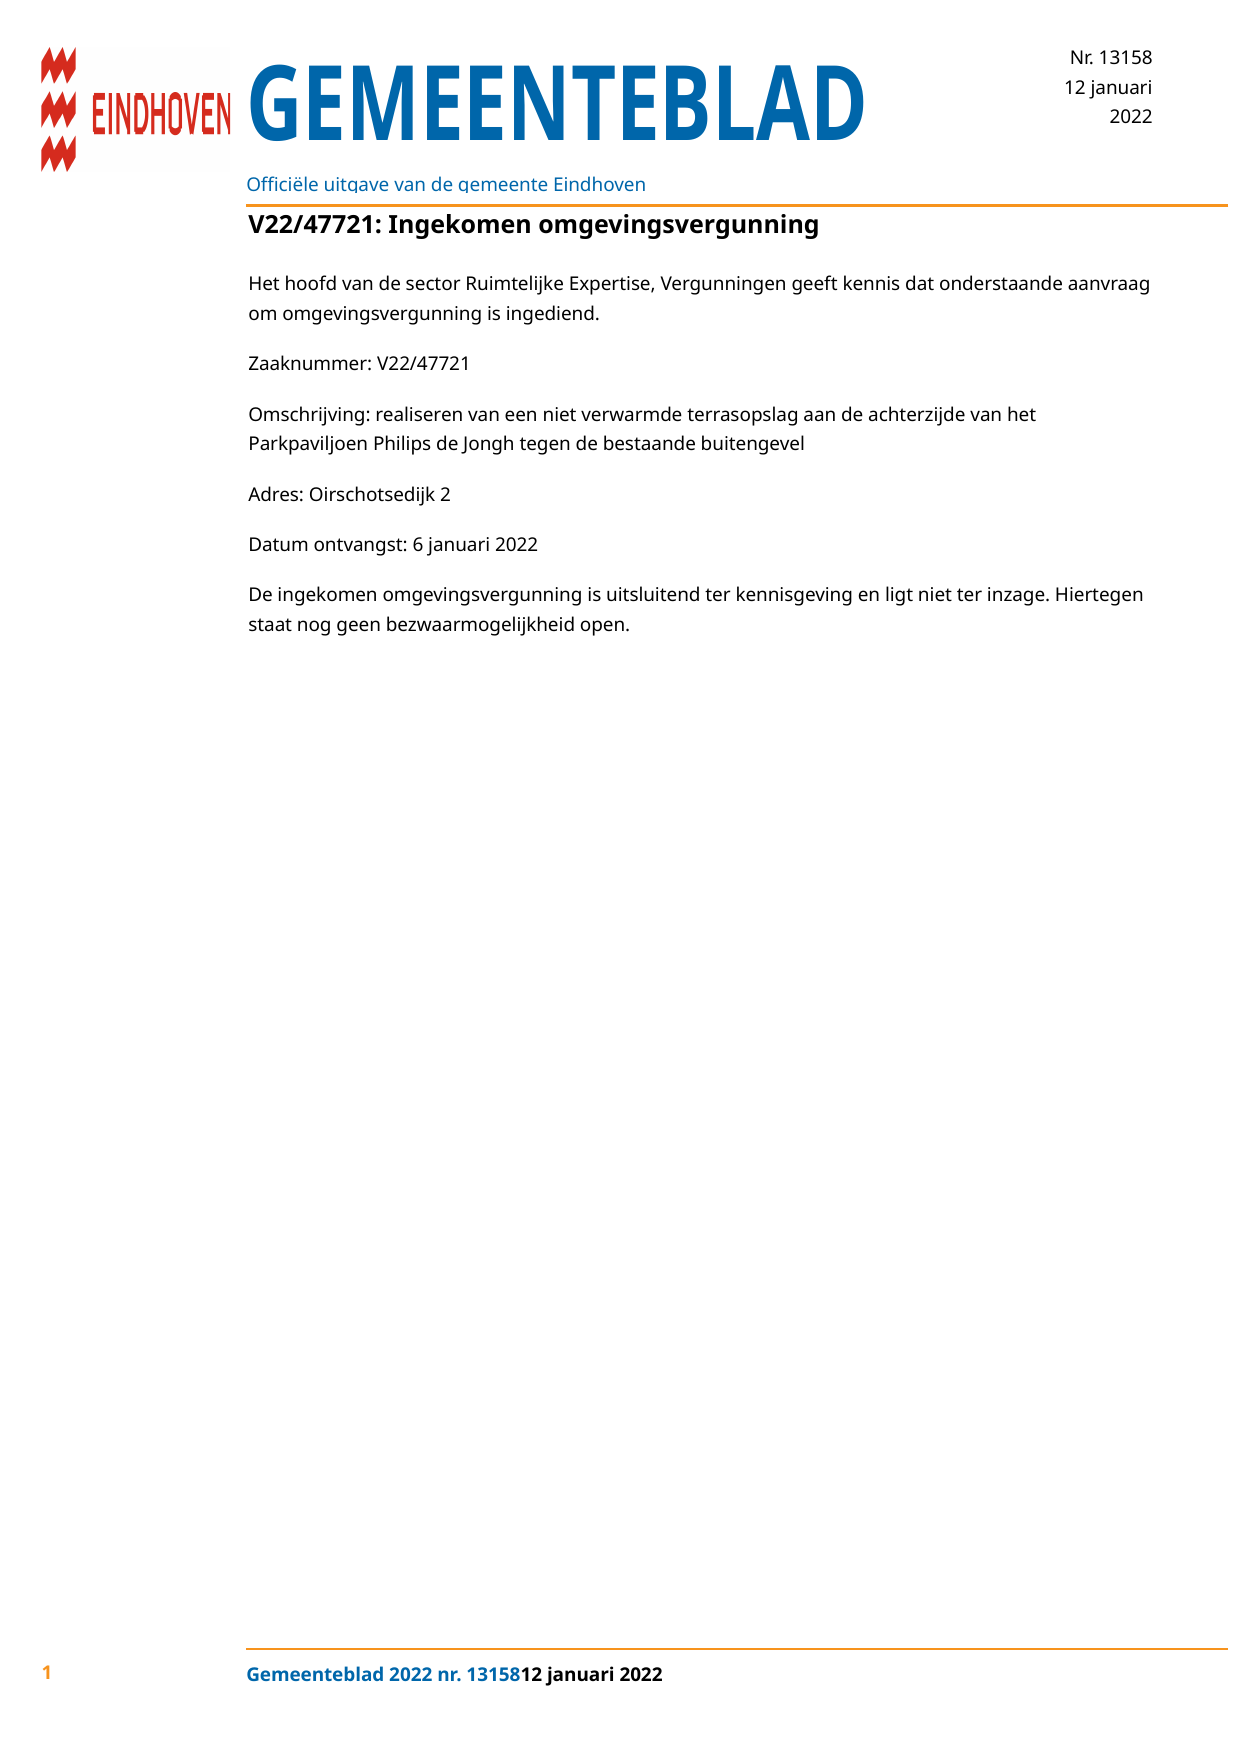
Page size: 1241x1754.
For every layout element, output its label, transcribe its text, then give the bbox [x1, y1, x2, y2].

text Datum ontvangst: 6 januari 2022 [248, 531, 1152, 557]
text Adres: Oirschotsedijk 2 [248, 481, 1152, 506]
text V22/47721: Ingekomen omgevingsvergunning [248, 207, 1152, 241]
text Het hoofd van de sector Ruimtelijke Expertise, Vergunningen geeft kennis dat onderstaande aanvraag om omgevingsvergunning is ingediend. [248, 270, 1152, 326]
text Zaaknummer: V22/47721 [248, 350, 1152, 376]
picture [41, 47, 231, 172]
text Omschrijving: realiseren van een niet verwarmde terrasopslag aan de achterzijde van het Parkpaviljoen Philips de Jongh tegen de bestaande buitengevel [248, 401, 1152, 456]
text De ingekomen omgevingsvergunning is uitsluitend ter kennisgeving en ligt niet ter inzage. Hiertegen staat nog geen bezwaarmogelijkheid open. [248, 582, 1152, 637]
